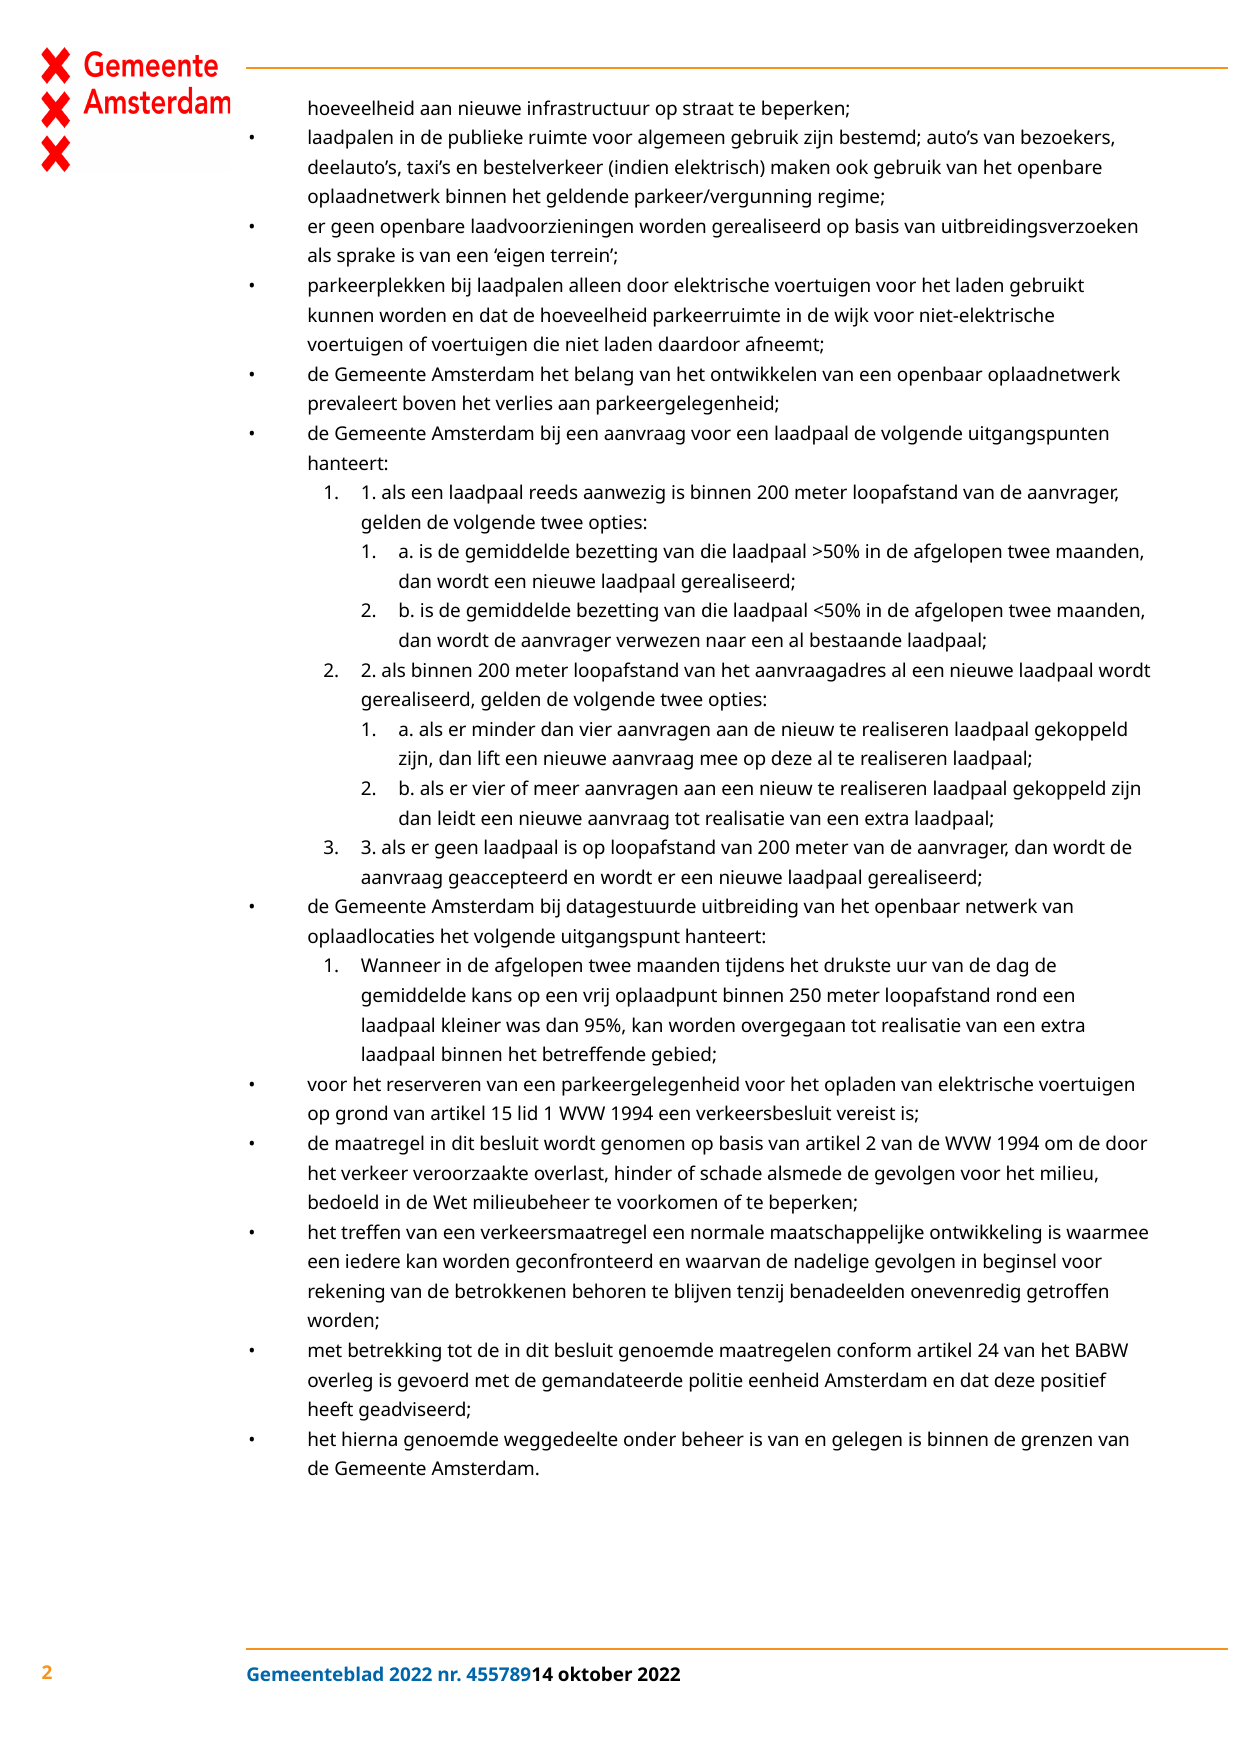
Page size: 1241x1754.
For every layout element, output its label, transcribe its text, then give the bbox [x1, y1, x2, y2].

list b. is de gemiddelde bezetting van die laadpaal <50% in de afgelopen twee maanden, dan wordt de aanvrager verwezen naar een al bestaande laadpaal; [361, 598, 1152, 653]
list 2. als binnen 200 meter loopafstand van het aanvraagadres al een nieuwe laadpaal wordt gerealiseerd, gelden de volgende twee opties: [323, 657, 1152, 712]
list 3. als er geen laadpaal is op loopafstand van 200 meter van de aanvrager, dan wordt de aanvraag geaccepteerd en wordt er een nieuwe laadpaal gerealiseerd; [323, 834, 1152, 890]
list laadpalen in de publieke ruimte voor algemeen gebruik zijn bestemd; auto’s van bezoekers, deelauto’s, taxi’s en bestelverkeer (indien elektrisch) maken ook gebruik van het openbare oplaadnetwerk binnen het geldende parkeer/vergunning regime; [248, 124, 1152, 209]
list de Gemeente Amsterdam bij een aanvraag voor een laadpaal de volgende uitgangspunten hanteert: [248, 420, 1152, 476]
list Wanneer in de afgelopen twee maanden tijdens het drukste uur van de dag de gemiddelde kans op een vrij oplaadpunt binnen 250 meter loopafstand rond een laadpaal kleiner was dan 95%, kan worden overgegaan tot realisatie van een extra laadpaal binnen het betreffende gebied; [323, 953, 1152, 1067]
list het hierna genoemde weggedeelte onder beheer is van en gelegen is binnen de grenzen van de Gemeente Amsterdam. [248, 1426, 1152, 1481]
list de Gemeente Amsterdam het belang van het ontwikkelen van een openbaar oplaadnetwerk prevaleert boven het verlies aan parkeergelegenheid; [248, 361, 1152, 416]
list voor het reserveren van een parkeergelegenheid voor het opladen van elektrische voertuigen op grond van artikel 15 lid 1 WVW 1994 een verkeersbesluit vereist is; [248, 1071, 1152, 1126]
list het treffen van een verkeersmaatregel een normale maatschappelijke ontwikkeling is waarmee een iedere kan worden geconfronteerd en waarvan de nadelige gevolgen in beginsel voor rekening van de betrokkenen behoren te blijven tenzij benadeelden onevenredig getroffen worden; [248, 1219, 1152, 1333]
list parkeerplekken bij laadpalen alleen door elektrische voertuigen voor het laden gebruikt kunnen worden en dat de hoeveelheid parkeerruimte in de wijk voor niet-elektrische voertuigen of voertuigen die niet laden daardoor afneemt; [248, 272, 1152, 357]
list a. als er minder dan vier aanvragen aan de nieuw te realiseren laadpaal gekoppeld zijn, dan lift een nieuwe aanvraag mee op deze al te realiseren laadpaal; [361, 716, 1152, 771]
list hoeveelheid aan nieuwe infrastructuur op straat te beperken; [248, 95, 1152, 121]
list de maatregel in dit besluit wordt genomen op basis van artikel 2 van de WVW 1994 om de door het verkeer veroorzaakte overlast, hinder of schade alsmede de gevolgen voor het milieu, bedoeld in de Wet milieubeheer te voorkomen of te beperken; [248, 1130, 1152, 1215]
list b. als er vier of meer aanvragen aan een nieuw te realiseren laadpaal gekoppeld zijn dan leidt een nieuwe aanvraag tot realisatie van een extra laadpaal; [361, 775, 1152, 831]
list met betrekking tot de in dit besluit genoemde maatregelen conform artikel 24 van het BABW overleg is gevoerd met de gemandateerde politie eenheid Amsterdam en dat deze positief heeft geadviseerd; [248, 1337, 1152, 1422]
picture [41, 47, 231, 172]
list er geen openbare laadvoorzieningen worden gerealiseerd op basis van uitbreidingsverzoeken als sprake is van een ‘eigen terrein’; [248, 213, 1152, 268]
list 1. als een laadpaal reeds aanwezig is binnen 200 meter loopafstand van de aanvrager, gelden de volgende twee opties: [323, 479, 1152, 535]
list a. is de gemiddelde bezetting van die laadpaal >50% in de afgelopen twee maanden, dan wordt een nieuwe laadpaal gerealiseerd; [361, 538, 1152, 594]
list de Gemeente Amsterdam bij datagestuurde uitbreiding van het openbaar netwerk van oplaadlocaties het volgende uitgangspunt hanteert: [248, 893, 1152, 949]
